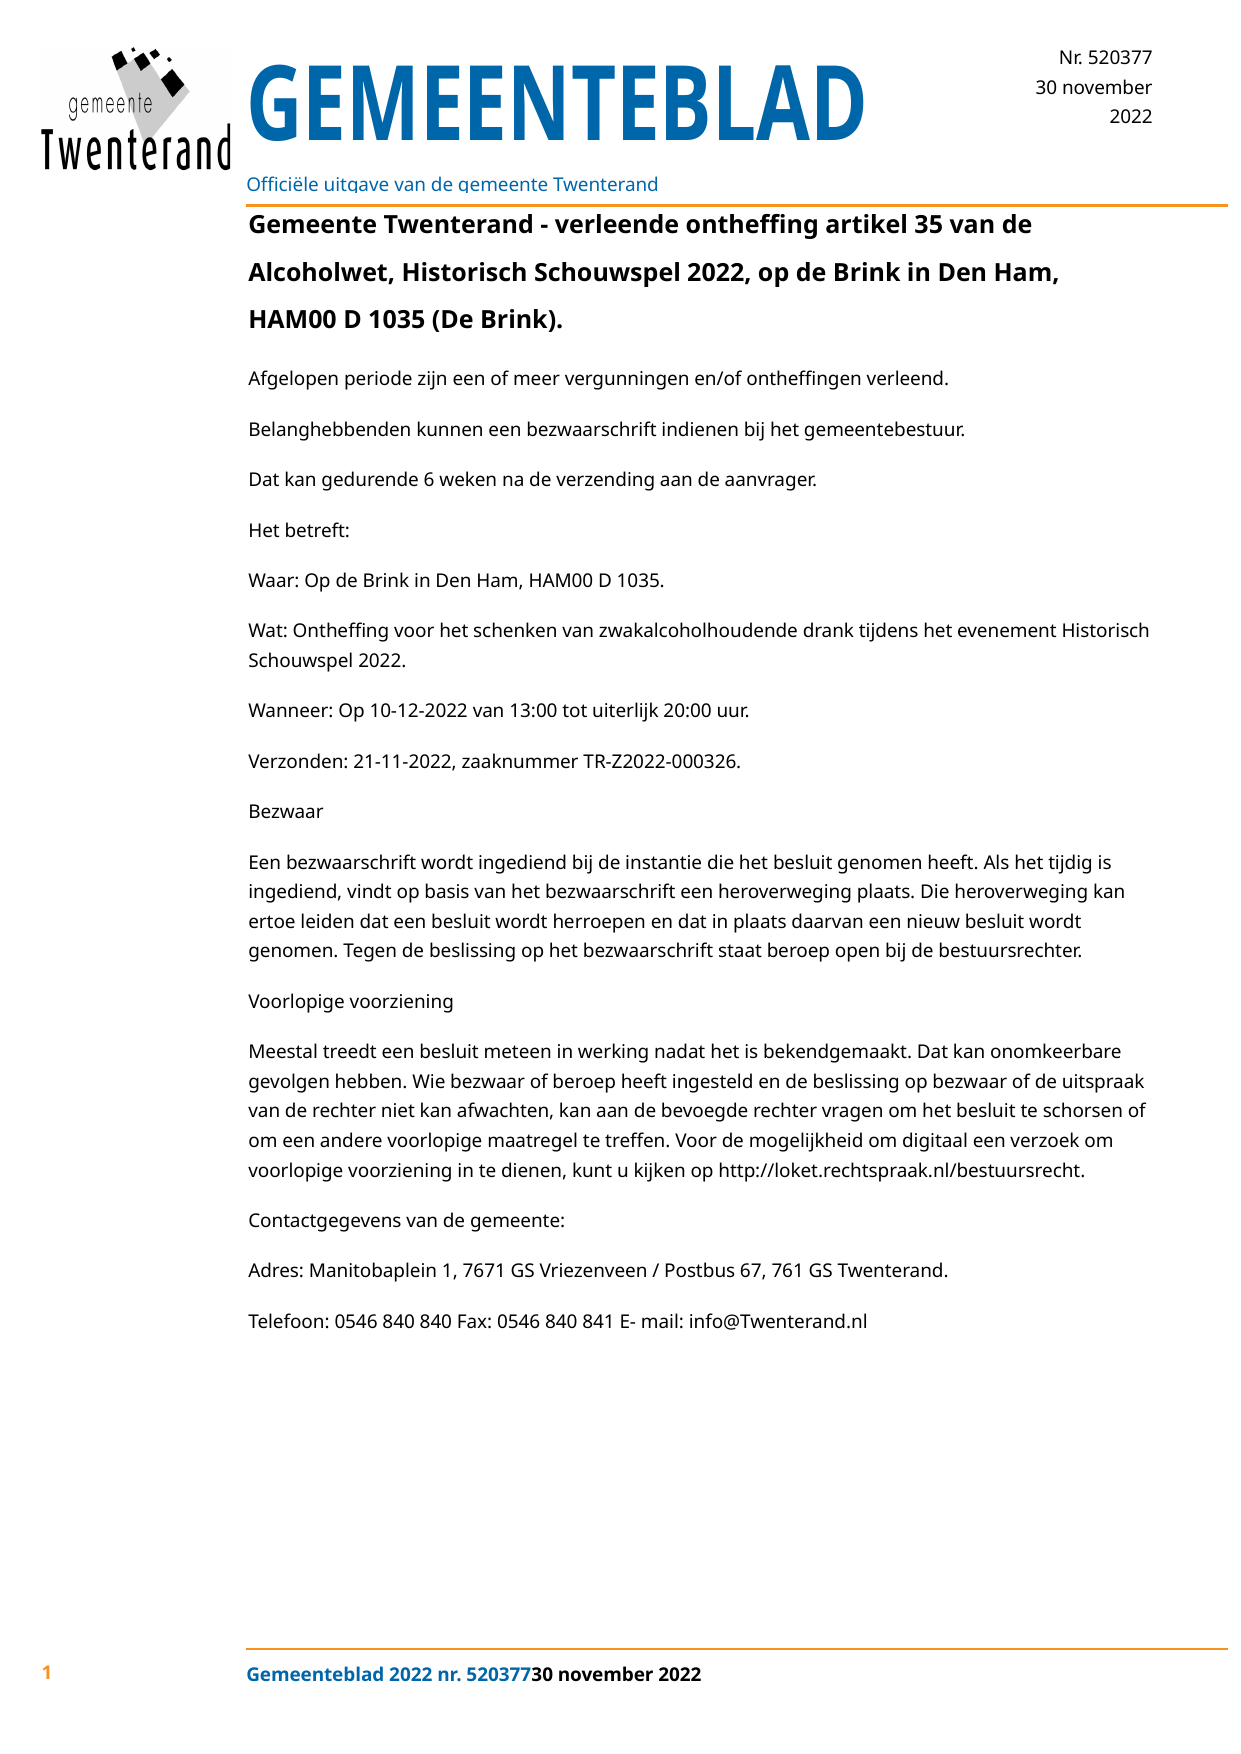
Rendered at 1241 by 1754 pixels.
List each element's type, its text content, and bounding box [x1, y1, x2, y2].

text Waar: Op de Brink in Den Ham, HAM00 D 1035. [248, 567, 1152, 593]
text Voorlopige voorziening [248, 988, 1152, 1014]
text Meestal treedt een besluit meteen in werking nadat het is bekendgemaakt. Dat kan onomkeerbare gevolgen hebben. Wie bezwaar of beroep heeft ingesteld en de beslissing op bezwaar of de uitspraak van de rechter niet kan afwachten, kan aan de bevoegde rechter vragen om het besluit te schorsen of om een andere voorlopige maatregel te treffen. Voor de mogelijkheid om digitaal een verzoek om voorlopige voorziening in te dienen, kunt u kijken op http://loket.rechtspraak.nl/bestuursrecht. [248, 1038, 1152, 1182]
text Gemeente Twenterand - verleende ontheffing artikel 35 van de Alcoholwet, Historisch Schouwspel 2022, op de Brink in Den Ham, HAM00 D 1035 (De Brink). [248, 207, 1152, 336]
text Dat kan gedurende 6 weken na de verzending aan de aanvrager. [248, 466, 1152, 492]
text Contactgegevens van de gemeente: [248, 1207, 1152, 1233]
text Verzonden: 21-11-2022, zaaknummer TR-Z2022-000326. [248, 748, 1152, 774]
text Bezwaar [248, 798, 1152, 824]
text Telefoon: 0546 840 840 Fax: 0546 840 841 E- mail: info@Twenterand.nl [248, 1308, 1152, 1334]
picture [41, 47, 231, 172]
text Adres: Manitobaplein 1, 7671 GS Vriezenveen / Postbus 67, 761 GS Twenterand. [248, 1258, 1152, 1283]
text Een bezwaarschrift wordt ingediend bij de instantie die het besluit genomen heeft. Als het tijdig is ingediend, vindt op basis van het bezwaarschrift een heroverweging plaats. Die heroverweging kan ertoe leiden dat een besluit wordt herroepen en dat in plaats daarvan een nieuw besluit wordt genomen. Tegen de beslissing op het bezwaarschrift staat beroep open bij de bestuursrechter. [248, 849, 1152, 963]
text Wat: Ontheffing voor het schenken van zwakalcoholhoudende drank tijdens het evenement Historisch Schouwspel 2022. [248, 618, 1152, 673]
text Belanghebbenden kunnen een bezwaarschrift indienen bij het gemeentebestuur. [248, 416, 1152, 442]
text Het betreft: [248, 517, 1152, 542]
text Wanneer: Op 10-12-2022 van 13:00 tot uiterlijk 20:00 uur. [248, 698, 1152, 723]
text Afgelopen periode zijn een of meer vergunningen en/of ontheffingen verleend. [248, 366, 1152, 391]
